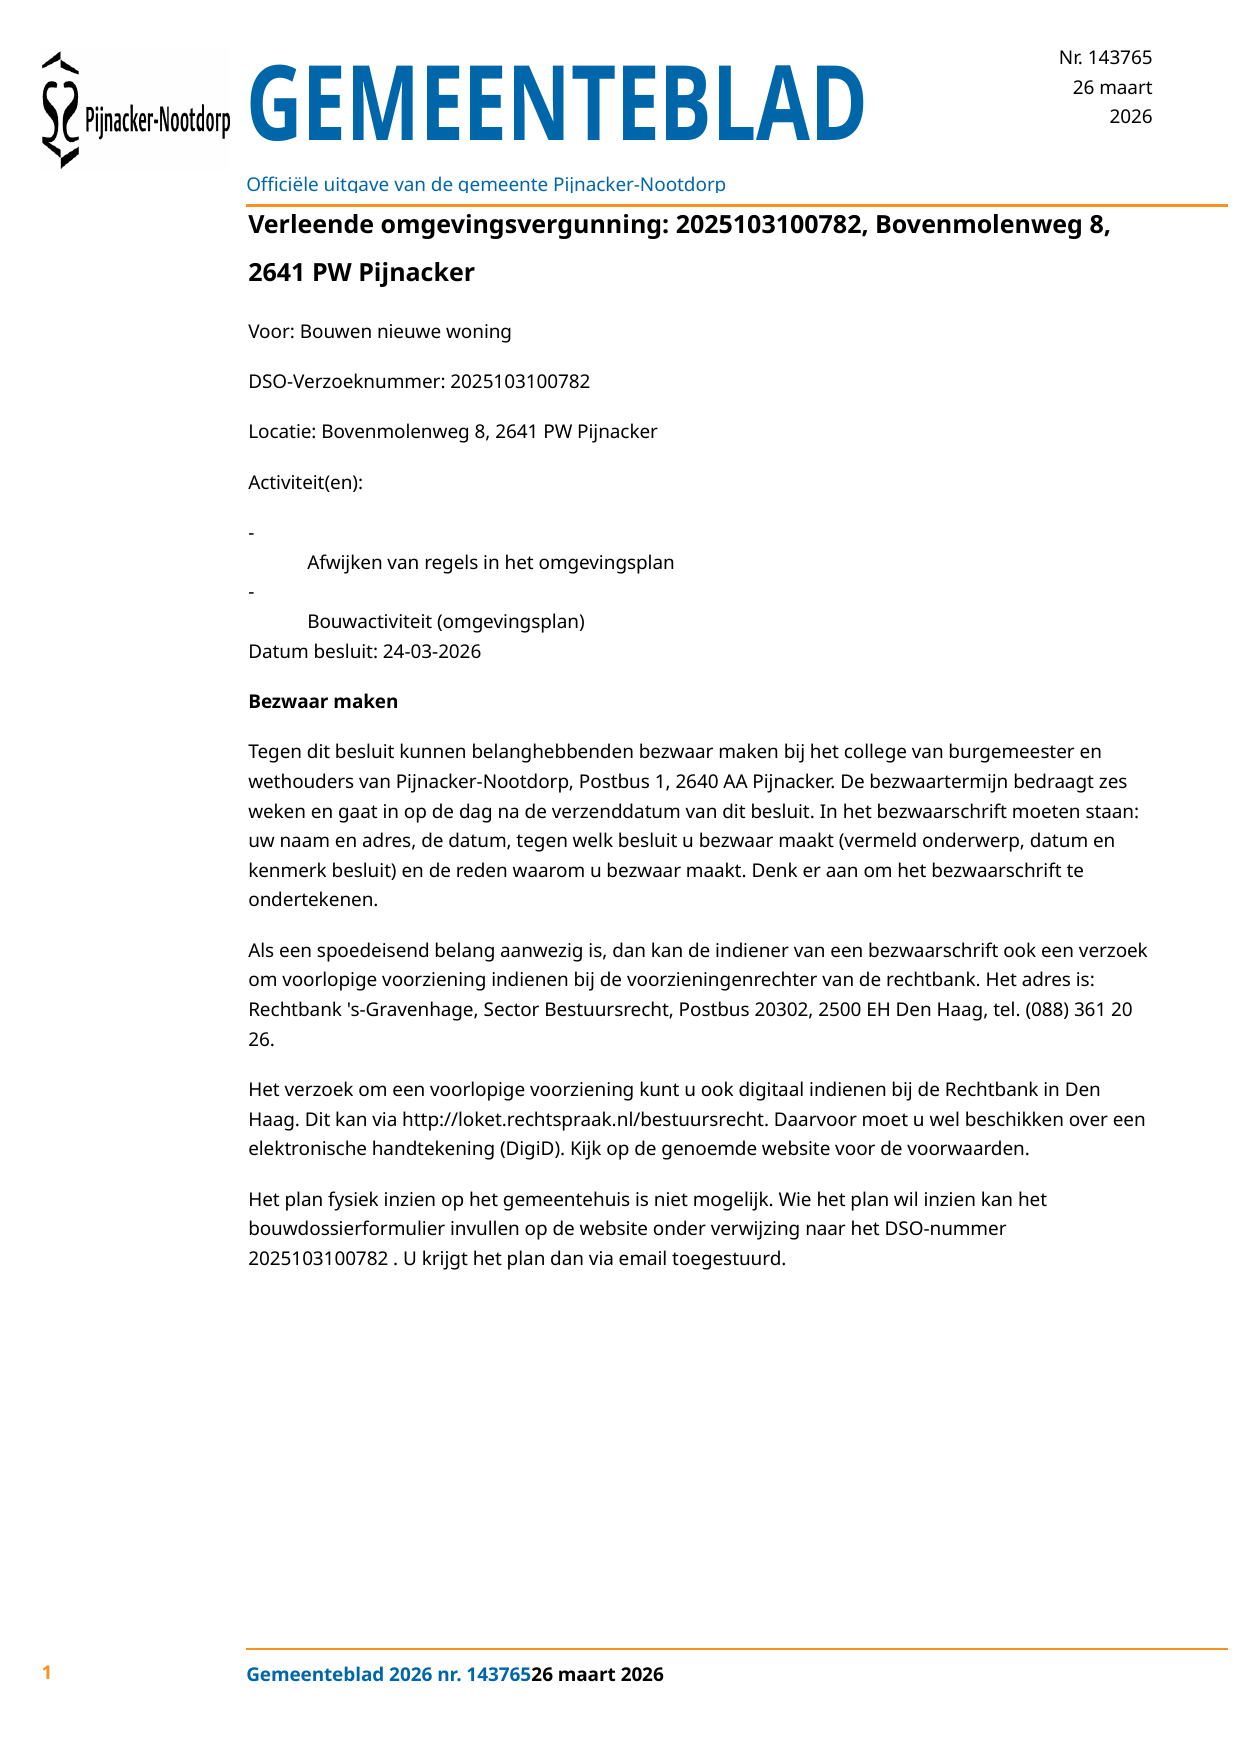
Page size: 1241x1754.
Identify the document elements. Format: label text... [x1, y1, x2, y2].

text Bezwaar maken [248, 688, 1152, 714]
list Afwijken van regels in het omgevingsplan [248, 549, 1152, 575]
text Als een spoedeisend belang aanwezig is, dan kan de indiener van een bezwaarschrift ook een verzoek om voorlopige voorziening indienen bij de voorzieningenrechter van de rechtbank. Het adres is: Rechtbank 's-Gravenhage, Sector Bestuursrecht, Postbus 20302, 2500 EH Den Haag, tel. (088) 361 20 26. [248, 937, 1152, 1052]
text Locatie: Bovenmolenweg 8, 2641 PW Pijnacker [248, 419, 1152, 444]
text Datum besluit: 24-03-2026 [248, 638, 1152, 664]
text Verleende omgevingsvergunning: 2025103100782, Bovenmolenweg 8, 2641 PW Pijnacker [248, 207, 1152, 288]
text DSO-Verzoeknummer: 2025103100782 [248, 368, 1152, 394]
list Bouwactiviteit (omgevingsplan) [248, 608, 1152, 634]
text Het verzoek om een voorlopige voorziening kunt u ook digitaal indienen bij de Rechtbank in Den Haag. Dit kan via http://loket.rechtspraak.nl/bestuursrecht. Daarvoor moet u wel beschikken over een elektronische handtekening (DigiD). Kijk op de genoemde website voor de voorwaarden. [248, 1076, 1152, 1161]
text Het plan fysiek inzien op het gemeentehuis is niet mogelijk. Wie het plan wil inzien kan het bouwdossierformulier invullen op de website onder verwijzing naar het DSO-nummer 2025103100782 . U krijgt het plan dan via email toegestuurd. [248, 1186, 1152, 1271]
text Tegen dit besluit kunnen belanghebbenden bezwaar maken bij het college van burgemeester en wethouders van Pijnacker-Nootdorp, Postbus 1, 2640 AA Pijnacker. De bezwaartermijn bedraagt zes weken en gaat in op de dag na de verzenddatum van dit besluit. In het bezwaarschrift moeten staan: uw naam en adres, de datum, tegen welk besluit u bezwaar maakt (vermeld onderwerp, datum en kenmerk besluit) en de reden waarom u bezwaar maakt. Denk er aan om het bezwaarschrift te ondertekenen. [248, 739, 1152, 912]
picture [41, 47, 231, 172]
text Activiteit(en): [248, 469, 1152, 495]
text Voor: Bouwen nieuwe woning [248, 318, 1152, 344]
